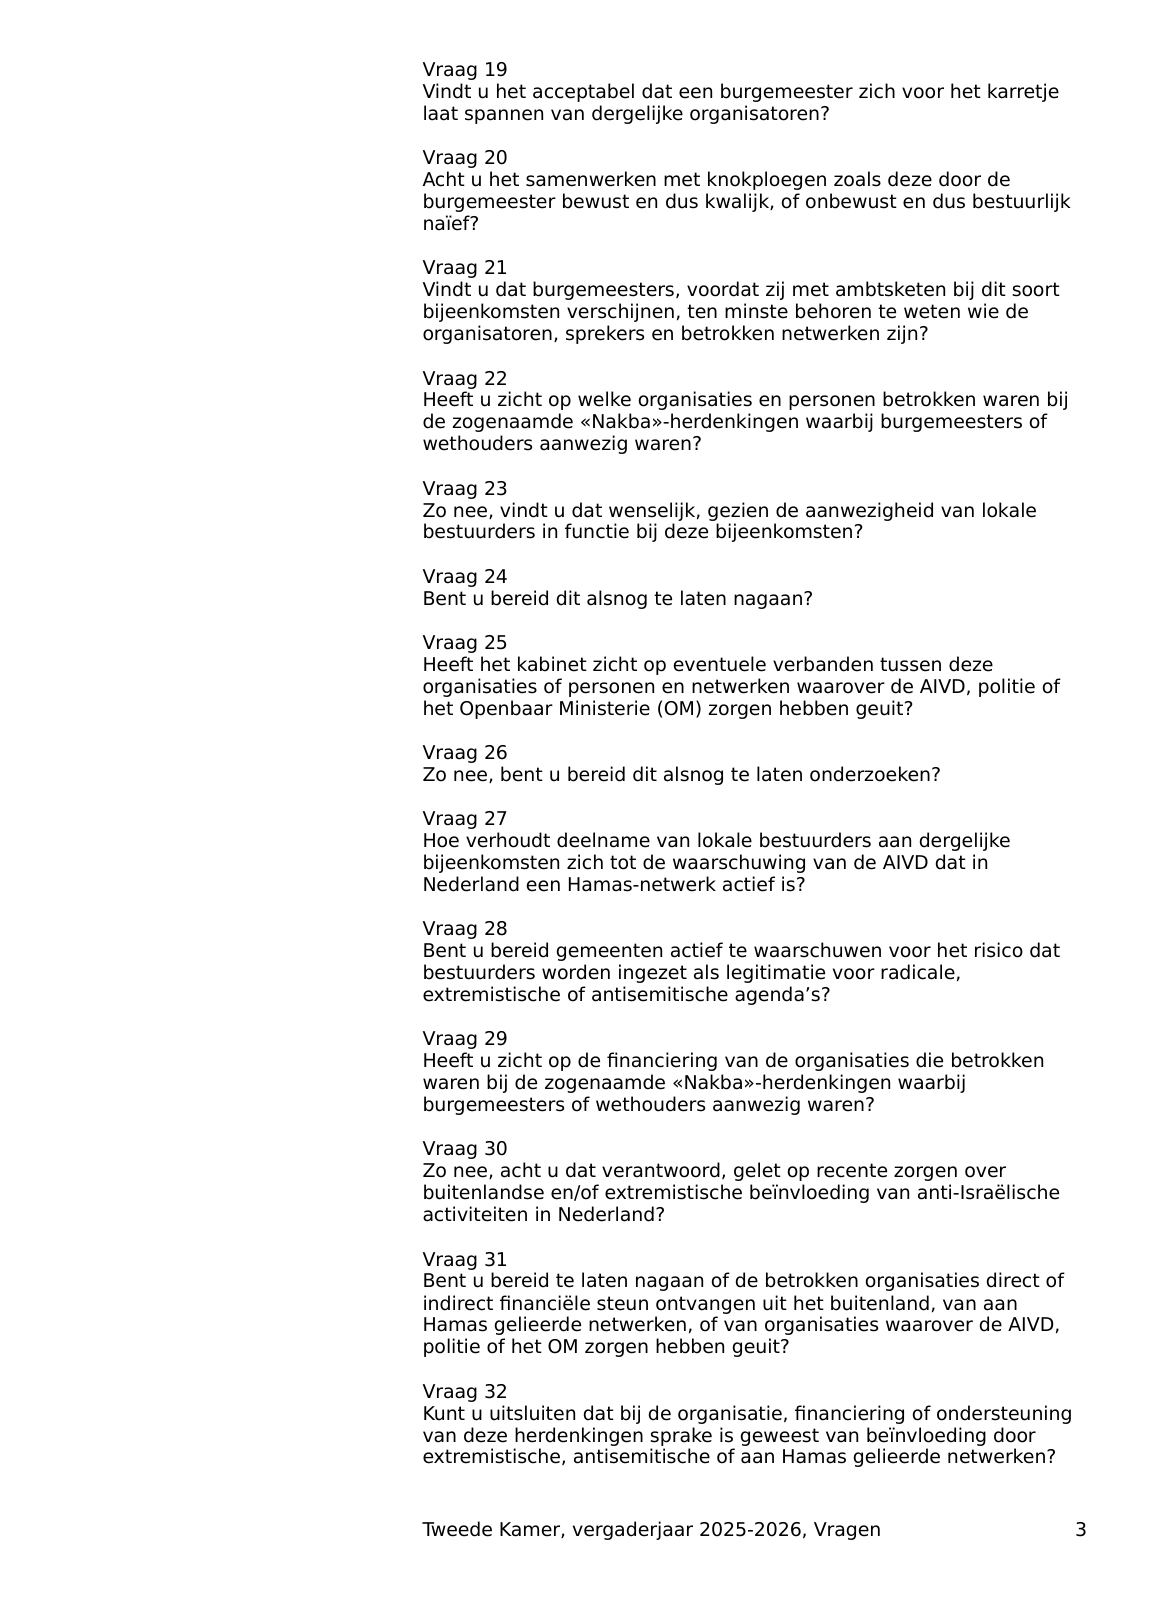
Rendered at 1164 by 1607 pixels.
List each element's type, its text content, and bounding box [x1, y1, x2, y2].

text Vraag 23 [422, 477, 1087, 499]
text Vraag 19 [422, 59, 1087, 81]
text Vraag 25 [422, 632, 1087, 654]
text Zo nee, bent u bereid dit alsnog te laten onderzoeken? [422, 764, 1087, 786]
text Vraag 26 [422, 742, 1087, 764]
text Vindt u het acceptabel dat een burgemeester zich voor het karretje laat spannen van dergelijke organisatoren? [422, 81, 1087, 125]
text Vraag 31 [422, 1248, 1087, 1270]
text Vraag 29 [422, 1028, 1087, 1050]
text Zo nee, vindt u dat wenselijk, gezien de aanwezigheid van lokale bestuurders in functie bij deze bijeenkomsten? [422, 499, 1087, 543]
text Bent u bereid gemeenten actief te waarschuwen voor het risico dat bestuurders worden ingezet als legitimatie voor radicale, extremistische of antisemitische agenda’s? [422, 940, 1087, 1006]
text Acht u het samenwerken met knokploegen zoals deze door de burgemeester bewust en dus kwalijk, of onbewust en dus bestuurlijk naïef? [422, 169, 1087, 235]
text Zo nee, acht u dat verantwoord, gelet op recente zorgen over buitenlandse en/of extremistische beïnvloeding van anti-Israëlische activiteiten in Nederland? [422, 1160, 1087, 1226]
text Bent u bereid dit alsnog te laten nagaan? [422, 588, 1087, 609]
text Vindt u dat burgemeesters, voordat zij met ambtsketen bij dit soort bijeenkomsten verschijnen, ten minste behoren te weten wie de organisatoren, sprekers en betrokken netwerken zijn? [422, 279, 1087, 345]
text Vraag 24 [422, 566, 1087, 588]
text Vraag 22 [422, 367, 1087, 389]
text Heeft u zicht op welke organisaties en personen betrokken waren bij de zogenaamde «Nakba»-herdenkingen waarbij burgemeesters of wethouders aanwezig waren? [422, 389, 1087, 455]
text Kunt u uitsluiten dat bij de organisatie, financiering of ondersteuning van deze herdenkingen sprake is geweest van beïnvloeding door extremistische, antisemitische of aan Hamas gelieerde netwerken? [422, 1402, 1087, 1468]
text Vraag 21 [422, 257, 1087, 279]
text Vraag 28 [422, 918, 1087, 940]
text Heeft het kabinet zicht op eventuele verbanden tussen deze organisaties of personen en netwerken waarover de AIVD, politie of het Openbaar Ministerie (OM) zorgen hebben geuit? [422, 654, 1087, 720]
text Vraag 20 [422, 147, 1087, 169]
text Vraag 27 [422, 808, 1087, 830]
text Bent u bereid te laten nagaan of de betrokken organisaties direct of indirect financiële steun ontvangen uit het buitenland, van aan Hamas gelieerde netwerken, of van organisaties waarover de AIVD, politie of het OM zorgen hebben geuit? [422, 1270, 1087, 1358]
text Heeft u zicht op de financiering van de organisaties die betrokken waren bij de zogenaamde «Nakba»-herdenkingen waarbij burgemeesters of wethouders aanwezig waren? [422, 1050, 1087, 1116]
text Vraag 30 [422, 1138, 1087, 1160]
text Vraag 32 [422, 1381, 1087, 1402]
text Hoe verhoudt deelname van lokale bestuurders aan dergelijke bijeenkomsten zich tot de waarschuwing van de AIVD dat in Nederland een Hamas-netwerk actief is? [422, 830, 1087, 896]
